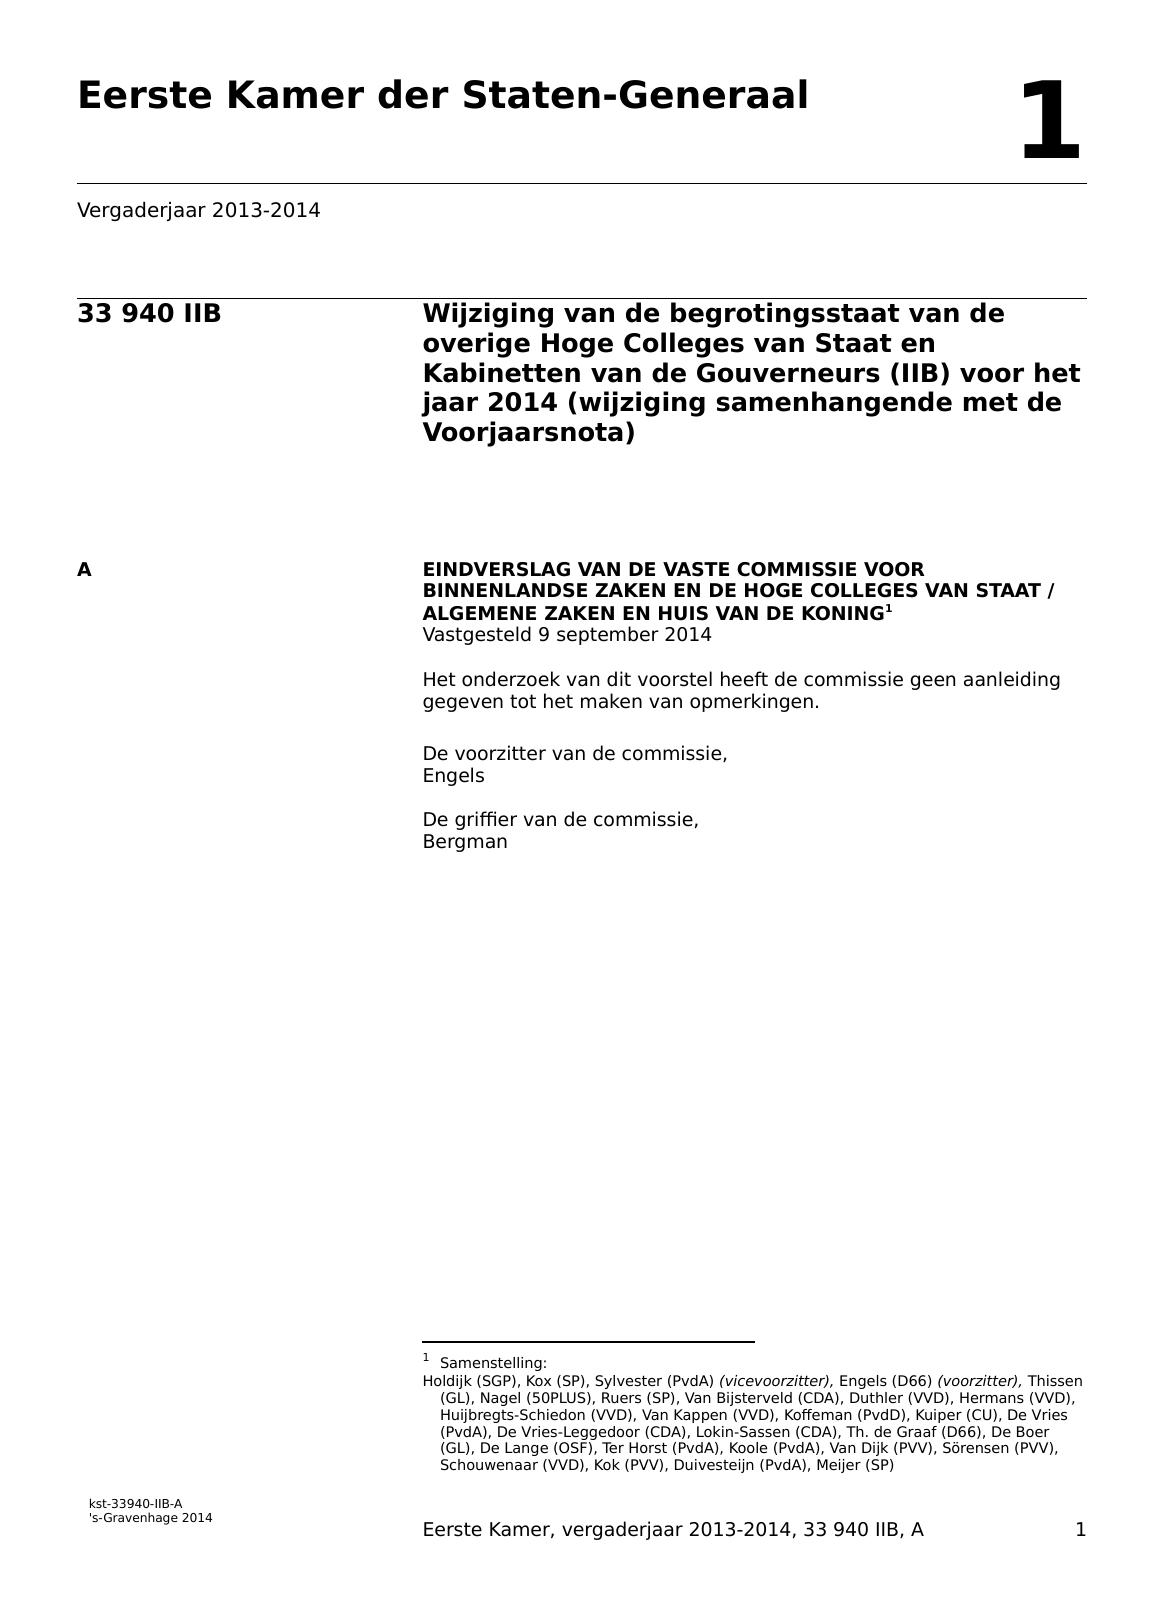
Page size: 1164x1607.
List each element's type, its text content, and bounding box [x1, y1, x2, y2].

subtitle 33 940 IIB Wijziging van de begrotingsstaat van de overige Hoge Colleges van Staat en Kabinetten van de Gouverneurs (IIB) voor het jaar 2014 (wijziging samenhangende met de Voorjaarsnota) [77, 299, 1087, 447]
text De voorzitter van de commissie, Engels [422, 742, 1087, 786]
text Vastgesteld 9 september 2014 [422, 624, 1087, 646]
table_header Eerste Kamer der Staten-Generaal [77, 59, 886, 183]
table_cell Vergaderjaar 2013-2014 [77, 184, 1087, 298]
subtitle A EINDVERSLAG VAN DE VASTE COMMISSIE VOOR BINNENLANDSE ZAKEN EN DE HOGE COLLEGES VAN STAAT / ALGEMENE ZAKEN EN HUIS VAN DE KONING [77, 558, 1087, 624]
text kst-33940-IIB-A [88, 1497, 323, 1511]
text Samenstelling: [422, 1351, 1087, 1373]
text 's-Gravenhage 2014 [88, 1511, 323, 1525]
text Het onderzoek van dit voorstel heeft de commissie geen aanleiding gegeven tot het maken van opmerkingen. [422, 668, 1087, 712]
text De griffier van de commissie, Bergman [422, 809, 1087, 853]
text Holdijk (SGP), Kox (SP), Sylvester (PvdA) (vicevoorzitter), Engels (D66) (voorzitter), Thissen (GL), Nagel (50PLUS), Ruers (SP), Van Bijsterveld (CDA), Duthler (VVD), Hermans (VVD), Huijbregts-Schiedon (VVD), Van Kappen (VVD), Koffeman (PvdD), Kuiper (CU), De Vries (PvdA), De Vries-Leggedoor (CDA), Lokin-Sassen (CDA), Th. de Graaf (D66), De Boer (GL), De Lange (OSF), Ter Horst (PvdA), Koole (PvdA), Van Dijk (PVV), Sörensen (PVV), Schouwenaar (VVD), Kok (PVV), Duivesteijn (PvdA), Meijer (SP) [422, 1373, 1087, 1474]
table_header 1 [886, 59, 1087, 183]
